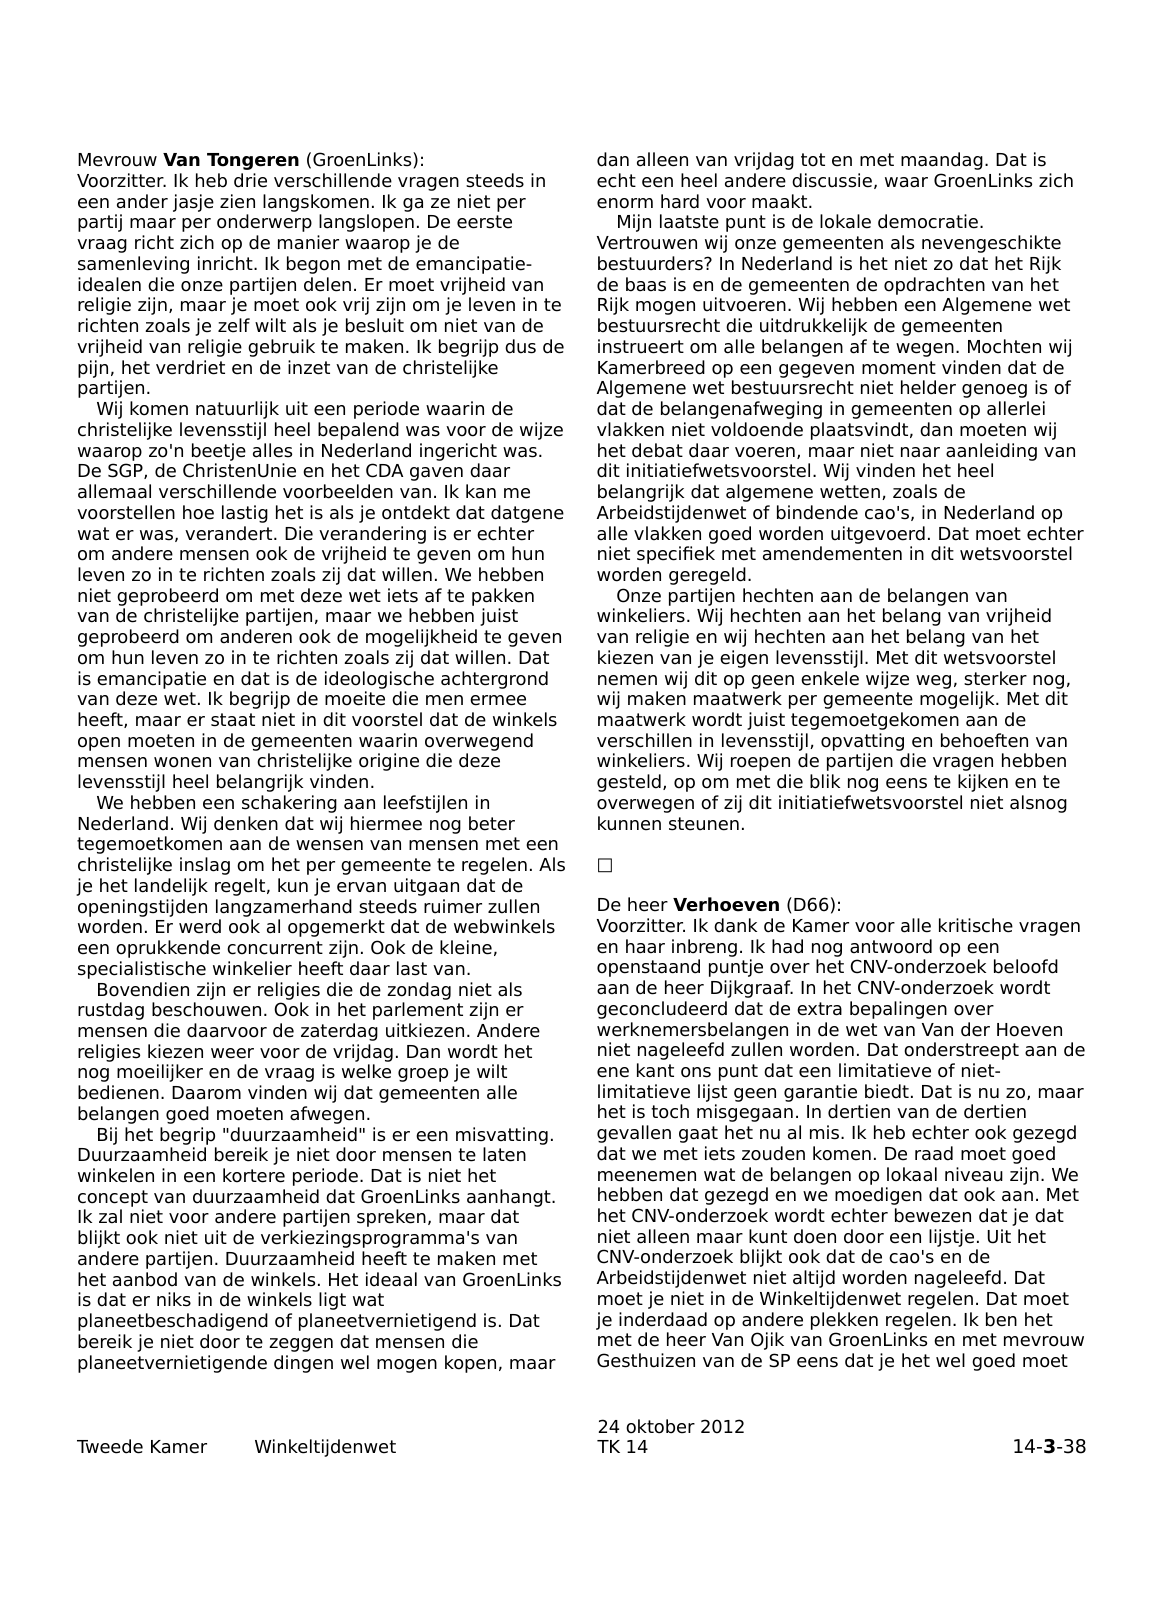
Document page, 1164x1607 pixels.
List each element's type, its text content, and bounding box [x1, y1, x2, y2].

text dan alleen van vrijdag tot en met maandag. Dat is echt een heel andere discussie, waar GroenLinks zich enorm hard voor maakt. [596, 150, 1087, 212]
text We hebben een schakering aan leefstijlen in Nederland. Wij denken dat wij hiermee nog beter tegemoetkomen aan de wensen van mensen met een christelijke inslag om het per gemeente te regelen. Als je het landelijk regelt, kun je ervan uitgaan dat de openingstijden langzamerhand steeds ruimer zullen worden. Er werd ook al opgemerkt dat de webwinkels een oprukkende concurrent zijn. Ook de kleine, specialistische winkelier heeft daar last van. [77, 793, 567, 979]
text Voorzitter. Ik heb drie verschillende vragen steeds in een ander jasje zien langskomen. Ik ga ze niet per partij maar per onderwerp langslopen. De eerste vraag richt zich op de manier waarop je de samenleving inricht. Ik begon met de emancipatie-idealen die onze partijen delen. Er moet vrijheid van religie zijn, maar je moet ook vrij zijn om je leven in te richten zoals je zelf wilt als je besluit om niet van de vrijheid van religie gebruik te maken. Ik begrijp dus de pijn, het verdriet en de inzet van de christelijke partijen. [77, 171, 567, 399]
text Voorzitter. Ik dank de Kamer voor alle kritische vragen en haar inbreng. Ik had nog antwoord op een openstaand puntje over het CNV-onderzoek beloofd aan de heer Dijkgraaf. In het CNV-onderzoek wordt geconcludeerd dat de extra bepalingen over werknemersbelangen in de wet van Van der Hoeven niet nageleefd zullen worden. Dat onderstreept aan de ene kant ons punt dat een limitatieve of niet-limitatieve lijst geen garantie biedt. Dat is nu zo, maar het is toch misgegaan. In dertien van de dertien gevallen gaat het nu al mis. Ik heb echter ook gezegd dat we met iets zouden komen. De raad moet goed meenemen wat de belangen op lokaal niveau zijn. We hebben dat gezegd en we moedigen dat ook aan. Met het CNV-onderzoek wordt echter bewezen dat je dat niet alleen maar kunt doen door een lijstje. Uit het CNV-onderzoek blijkt ook dat de cao's en de Arbeidstijdenwet niet altijd worden nageleefd. Dat moet je niet in de Winkeltijdenwet regelen. Dat moet je inderdaad op andere plekken regelen. Ik ben het met de heer Van Ojik van GroenLinks en met mevrouw Gesthuizen van de SP eens dat je het wel goed moet [596, 916, 1087, 1372]
text □ [596, 854, 1087, 875]
text Bovendien zijn er religies die de zondag niet als rustdag beschouwen. Ook in het parlement zijn er mensen die daarvoor de zaterdag uitkiezen. Andere religies kiezen weer voor de vrijdag. Dan wordt het nog moeilijker en de vraag is welke groep je wilt bedienen. Daarom vinden wij dat gemeenten alle belangen goed moeten afwegen. [77, 979, 567, 1124]
text Mevrouw Van Tongeren (GroenLinks): [77, 150, 567, 171]
text Mijn laatste punt is de lokale democratie. Vertrouwen wij onze gemeenten als nevengeschikte bestuurders? In Nederland is het niet zo dat het Rijk de baas is en de gemeenten de opdrachten van het Rijk mogen uitvoeren. Wij hebben een Algemene wet bestuursrecht die uitdrukkelijk de gemeenten instrueert om alle belangen af te wegen. Mochten wij Kamerbreed op een gegeven moment vinden dat de Algemene wet bestuursrecht niet helder genoeg is of dat de belangenafweging in gemeenten op allerlei vlakken niet voldoende plaatsvindt, dan moeten wij het debat daar voeren, maar niet naar aanleiding van dit initiatiefwetsvoorstel. Wij vinden het heel belangrijk dat algemene wetten, zoals de Arbeidstijdenwet of bindende cao's, in Nederland op alle vlakken goed worden uitgevoerd. Dat moet echter niet specifiek met amendementen in dit wetsvoorstel worden geregeld. [596, 212, 1087, 586]
text De heer Verhoeven (D66): [596, 895, 1087, 916]
text Wij komen natuurlijk uit een periode waarin de christelijke levensstijl heel bepalend was voor de wijze waarop zo'n beetje alles in Nederland ingericht was. De SGP, de ChristenUnie en het CDA gaven daar allemaal verschillende voorbeelden van. Ik kan me voorstellen hoe lastig het is als je ontdekt dat datgene wat er was, verandert. Die verandering is er echter om andere mensen ook de vrijheid te geven om hun leven zo in te richten zoals zij dat willen. We hebben niet geprobeerd om met deze wet iets af te pakken van de christelijke partijen, maar we hebben juist geprobeerd om anderen ook de mogelijkheid te geven om hun leven zo in te richten zoals zij dat willen. Dat is emancipatie en dat is de ideologische achtergrond van deze wet. Ik begrijp de moeite die men ermee heeft, maar er staat niet in dit voorstel dat de winkels open moeten in de gemeenten waarin overwegend mensen wonen van christelijke origine die deze levensstijl heel belangrijk vinden. [77, 399, 567, 793]
text Onze partijen hechten aan de belangen van winkeliers. Wij hechten aan het belang van vrijheid van religie en wij hechten aan het belang van het kiezen van je eigen levensstijl. Met dit wetsvoorstel nemen wij dit op geen enkele wijze weg, sterker nog, wij maken maatwerk per gemeente mogelijk. Met dit maatwerk wordt juist tegemoetgekomen aan de verschillen in levensstijl, opvatting en behoeften van winkeliers. Wij roepen de partijen die vragen hebben gesteld, op om met die blik nog eens te kijken en te overwegen of zij dit initiatiefwetsvoorstel niet alsnog kunnen steunen. [596, 586, 1087, 834]
text Bij het begrip "duurzaamheid" is er een misvatting. Duurzaamheid bereik je niet door mensen te laten winkelen in een kortere periode. Dat is niet het concept van duurzaamheid dat GroenLinks aanhangt. Ik zal niet voor andere partijen spreken, maar dat blijkt ook niet uit de verkiezingsprogramma's van andere partijen. Duurzaamheid heeft te maken met het aanbod van de winkels. Het ideaal van GroenLinks is dat er niks in de winkels ligt wat planeetbeschadigend of planeetvernietigend is. Dat bereik je niet door te zeggen dat mensen die planeetvernietigende dingen wel mogen kopen, maar [77, 1124, 567, 1373]
